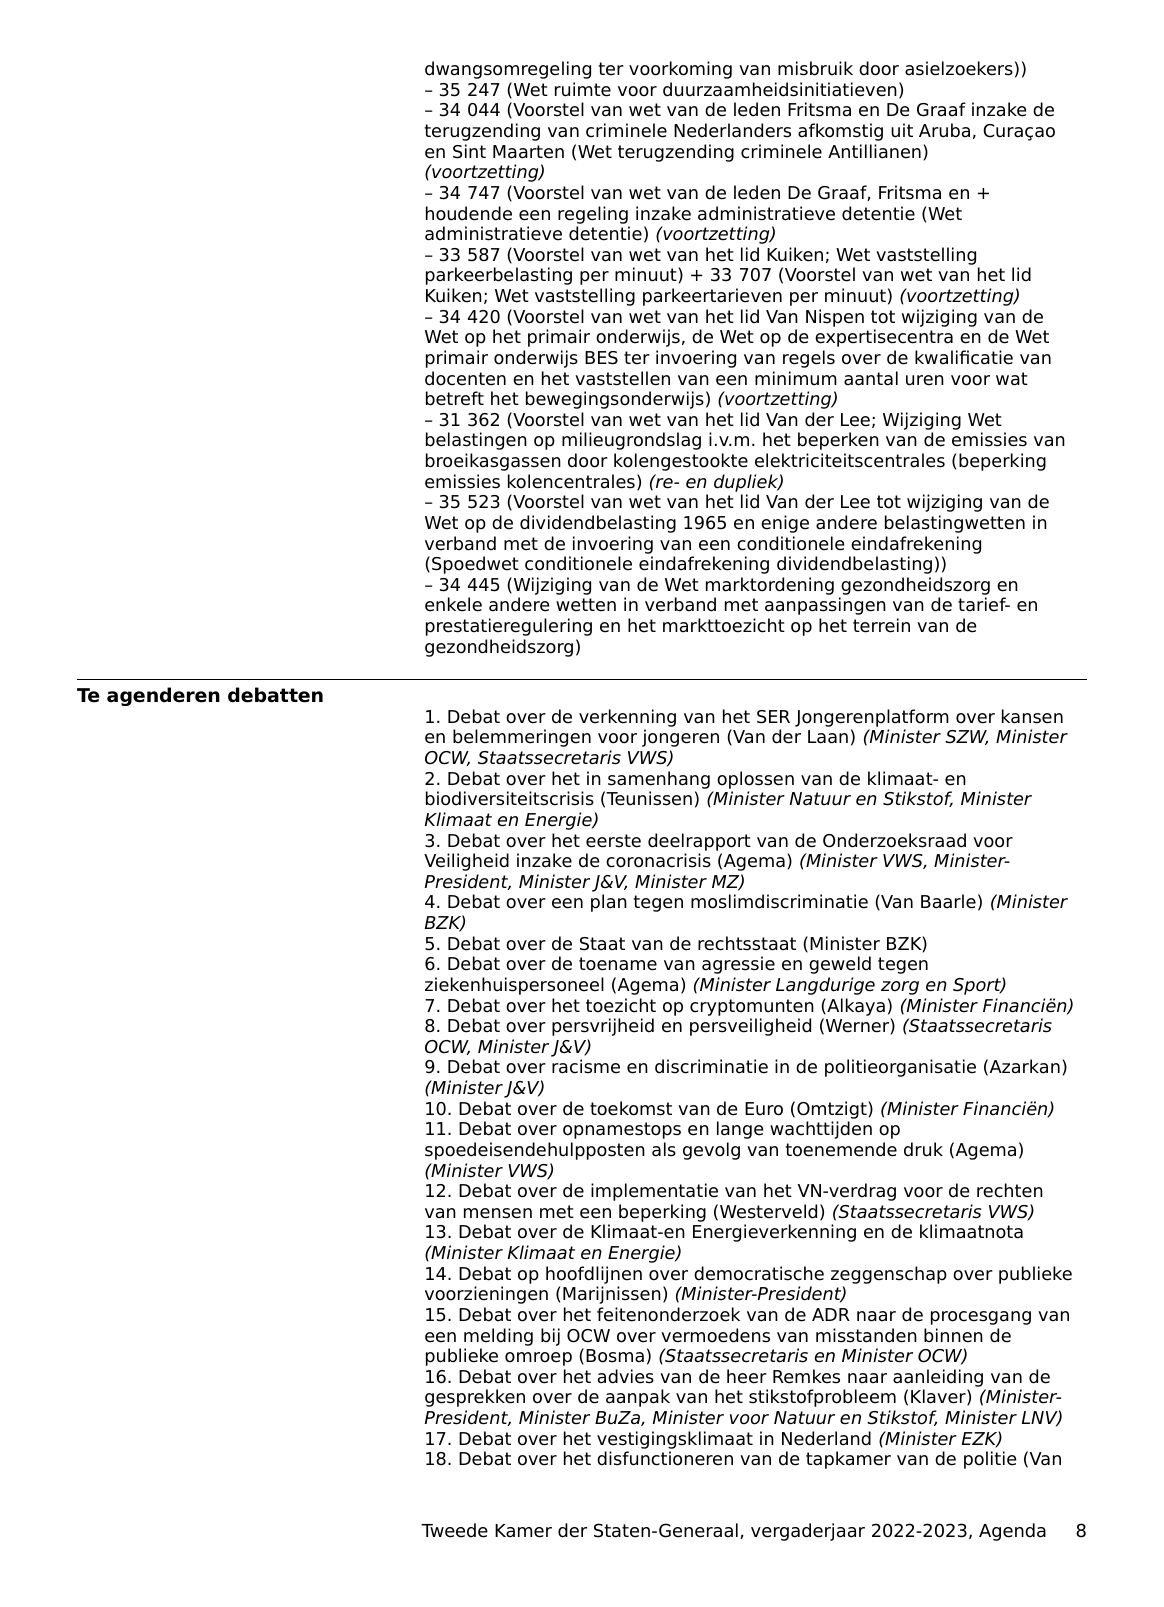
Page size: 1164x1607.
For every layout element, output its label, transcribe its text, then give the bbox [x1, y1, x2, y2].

table_cell [77, 59, 401, 80]
table_cell 16. Debat over het advies van de heer Remkes naar aanleiding van de gesprekken over de aanpak van het stikstofprobleem (Klaver) (Minister-President, Minister BuZa, Minister voor Natuur en Stikstof, Minister LNV) [418, 1367, 1087, 1429]
table_cell 3. Debat over het eerste deelrapport van de Onderzoeksraad voor Veiligheid inzake de coronacrisis (Agema) (Minister VWS, Minister-President, Minister J&V, Minister MZ) [418, 831, 1087, 892]
table_cell [77, 162, 401, 183]
table_cell – 33 587 (Voorstel van wet van het lid Kuiken; Wet vaststelling parkeerbelasting per minuut) + 33 707 (Voorstel van wet van het lid Kuiken; Wet vaststelling parkeertarieven per minuut) (voortzetting) [418, 245, 1087, 307]
table_cell [401, 80, 418, 100]
table_cell [77, 80, 401, 100]
table_cell [77, 1181, 401, 1222]
table_cell [77, 996, 401, 1016]
table_cell [401, 100, 418, 162]
table_cell [401, 1223, 418, 1264]
table_cell [401, 831, 418, 892]
table_cell [77, 893, 401, 934]
table_cell – 34 445 (Wijziging van de Wet marktordening gezondheidszorg en enkele andere wetten in verband met aanpassingen van de tarief- en prestatieregulering en het markttoezicht op het terrein van de gezondheidszorg) [418, 575, 1087, 657]
table_header [418, 680, 1087, 707]
table_cell [401, 934, 418, 954]
table_cell [401, 183, 418, 245]
table_cell [401, 1449, 418, 1470]
table_cell [401, 245, 418, 307]
table_cell 5. Debat over de Staat van de rechtsstaat (Minister BZK) [418, 934, 1087, 954]
table_cell 1. Debat over de verkenning van het SER Jongerenplatform over kansen en belemmeringen voor jongeren (Van der Laan) (Minister SZW, Minister OCW, Staatssecretaris VWS) [418, 707, 1087, 769]
table_cell [77, 1119, 401, 1181]
table_cell [77, 1305, 401, 1367]
table_cell [401, 575, 418, 657]
table_cell [401, 954, 418, 996]
table_cell [77, 1016, 401, 1057]
table_cell [401, 893, 418, 934]
table_cell dwangsomregeling ter voorkoming van misbruik door asielzoekers)) [418, 59, 1087, 80]
table_cell 9. Debat over racisme en discriminatie in de politieorganisatie (Azarkan) (Minister J&V) [418, 1058, 1087, 1099]
table_cell [401, 707, 418, 769]
table_cell [401, 1264, 418, 1305]
table_cell [77, 1264, 401, 1305]
table_cell 2. Debat over het in samenhang oplossen van de klimaat- en biodiversiteitscrisis (Teunissen) (Minister Natuur en Stikstof, Minister Klimaat en Energie) [418, 769, 1087, 831]
table_cell [77, 934, 401, 954]
table_cell 7. Debat over het toezicht op cryptomunten (Alkaya) (Minister Financiën) [418, 996, 1087, 1016]
table_header Te agenderen debatten [77, 680, 401, 707]
table_cell [401, 1181, 418, 1222]
table_cell [77, 245, 401, 307]
table_cell 14. Debat op hoofdlijnen over democratische zeggenschap over publieke voorzieningen (Marijnissen) (Minister-President) [418, 1264, 1087, 1305]
table_cell [401, 1099, 418, 1119]
table_cell 17. Debat over het vestigingsklimaat in Nederland (Minister EZK) [418, 1429, 1087, 1449]
table_cell – 34 747 (Voorstel van wet van de leden De Graaf, Fritsma en + houdende een regeling inzake administratieve detentie (Wet administratieve detentie) (voortzetting) [418, 183, 1087, 245]
table_cell [77, 769, 401, 831]
table_cell [77, 954, 401, 996]
table_cell [77, 492, 401, 575]
table_cell 18. Debat over het disfunctioneren van de tapkamer van de politie (Van [418, 1449, 1087, 1470]
table_cell – 31 362 (Voorstel van wet van het lid Van der Lee; Wijziging Wet belastingen op milieugrondslag i.v.m. het beperken van de emissies van broeikasgassen door kolengestookte elektriciteitscentrales (beperking emissies kolencentrales) (re- en dupliek) [418, 410, 1087, 492]
table_cell [77, 1429, 401, 1449]
table_cell [77, 575, 401, 657]
table_header [401, 680, 418, 707]
table_cell [77, 307, 401, 410]
table_cell 13. Debat over de Klimaat-en Energieverkenning en de klimaatnota (Minister Klimaat en Energie) [418, 1223, 1087, 1264]
table_cell [77, 1367, 401, 1429]
table_cell [77, 1449, 401, 1470]
table_cell [401, 59, 418, 80]
table_cell (voortzetting) [418, 162, 1087, 183]
table_cell [401, 1058, 418, 1099]
table_cell 15. Debat over het feitenonderzoek van de ADR naar de procesgang van een melding bij OCW over vermoedens van misstanden binnen de publieke omroep (Bosma) (Staatssecretaris en Minister OCW) [418, 1305, 1087, 1367]
table_cell – 34 044 (Voorstel van wet van de leden Fritsma en De Graaf inzake de terugzending van criminele Nederlanders afkomstig uit Aruba, Curaçao en Sint Maarten (Wet terugzending criminele Antillianen) [418, 100, 1087, 162]
table_cell [401, 307, 418, 410]
table_cell [77, 100, 401, 162]
table_cell [401, 162, 418, 183]
table_cell [77, 1223, 401, 1264]
table_cell 10. Debat over de toekomst van de Euro (Omtzigt) (Minister Financiën) [418, 1099, 1087, 1119]
table_cell – 35 523 (Voorstel van wet van het lid Van der Lee tot wijziging van de Wet op de dividendbelasting 1965 en enige andere belastingwetten in verband met de invoering van een conditionele eindafrekening (Spoedwet conditionele eindafrekening dividendbelasting)) [418, 492, 1087, 575]
table_cell [77, 1099, 401, 1119]
table_cell 6. Debat over de toename van agressie en geweld tegen ziekenhuispersoneel (Agema) (Minister Langdurige zorg en Sport) [418, 954, 1087, 996]
table_cell 11. Debat over opnamestops en lange wachttijden op spoedeisendehulpposten als gevolg van toenemende druk (Agema) (Minister VWS) [418, 1119, 1087, 1181]
table_cell – 34 420 (Voorstel van wet van het lid Van Nispen tot wijziging van de Wet op het primair onderwijs, de Wet op de expertisecentra en de Wet primair onderwijs BES ter invoering van regels over de kwalificatie van docenten en het vaststellen van een minimum aantal uren voor wat betreft het bewegingsonderwijs) (voortzetting) [418, 307, 1087, 410]
table_cell 12. Debat over de implementatie van het VN-verdrag voor de rechten van mensen met een beperking (Westerveld) (Staatssecretaris VWS) [418, 1181, 1087, 1222]
table_cell [77, 183, 401, 245]
table_cell [401, 996, 418, 1016]
table_cell [401, 410, 418, 492]
table_cell [77, 831, 401, 892]
table_cell [77, 707, 401, 769]
table_cell [401, 492, 418, 575]
table_cell 8. Debat over persvrijheid en persveiligheid (Werner) (Staatssecretaris OCW, Minister J&V) [418, 1016, 1087, 1057]
table_cell [401, 1429, 418, 1449]
table_cell [401, 1119, 418, 1181]
table_cell 4. Debat over een plan tegen moslimdiscriminatie (Van Baarle) (Minister BZK) [418, 893, 1087, 934]
table_cell [401, 1367, 418, 1429]
table_cell – 35 247 (Wet ruimte voor duurzaamheidsinitiatieven) [418, 80, 1087, 100]
table_cell [401, 769, 418, 831]
table_cell [77, 1058, 401, 1099]
table_cell [77, 410, 401, 492]
table_cell [401, 1016, 418, 1057]
table_cell [401, 1305, 418, 1367]
